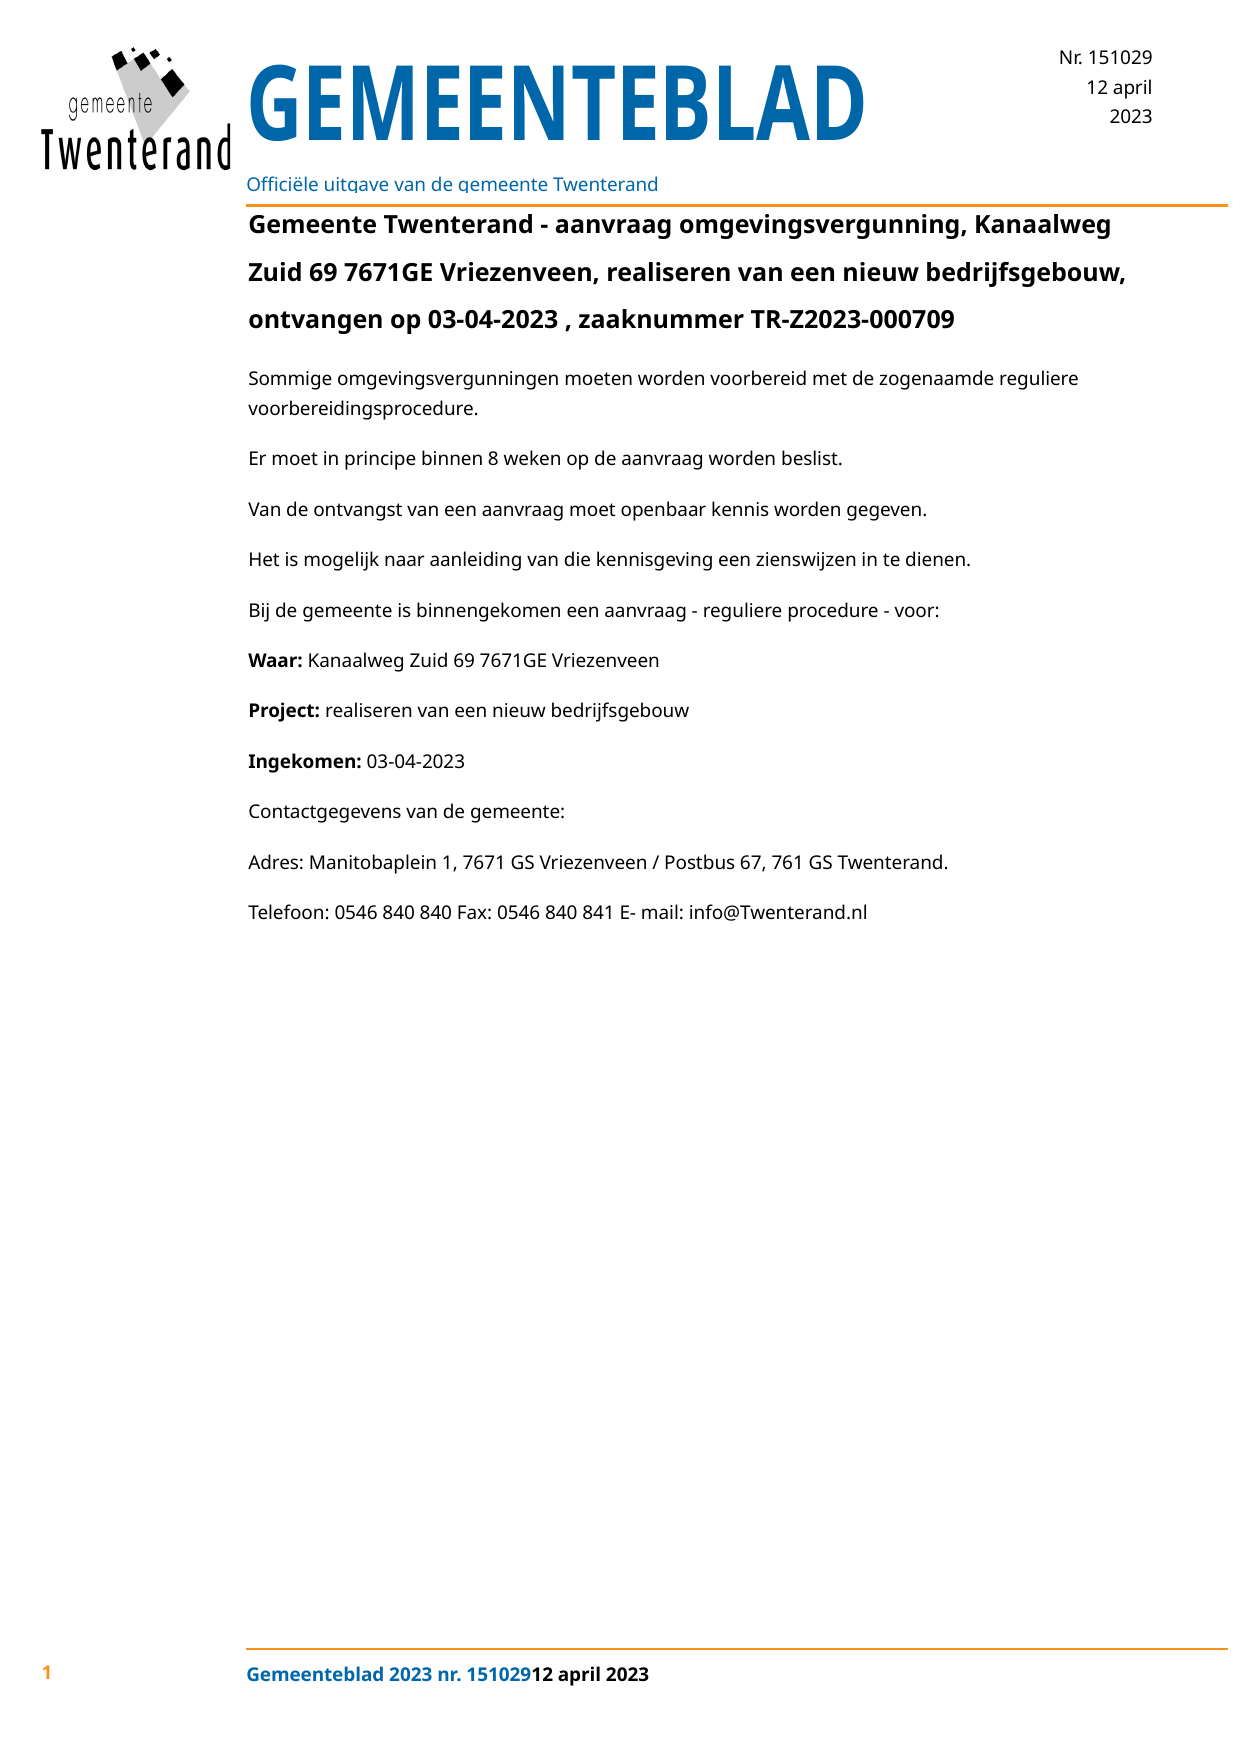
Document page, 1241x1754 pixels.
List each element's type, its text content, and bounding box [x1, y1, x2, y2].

text Bij de gemeente is binnengekomen een aanvraag - reguliere procedure - voor: [248, 597, 1152, 622]
text Adres: Manitobaplein 1, 7671 GS Vriezenveen / Postbus 67, 761 GS Twenterand. [248, 849, 1152, 874]
text Sommige omgevingsvergunningen moeten worden voorbereid met de zogenaamde reguliere voorbereidingsprocedure. [248, 366, 1152, 421]
text Contactgegevens van de gemeente: [248, 798, 1152, 824]
picture [41, 47, 231, 172]
text Gemeente Twenterand - aanvraag omgevingsvergunning, Kanaalweg Zuid 69 7671GE Vriezenveen, realiseren van een nieuw bedrijfsgebouw, ontvangen op 03-04-2023 , zaaknummer TR-Z2023-000709 [248, 207, 1152, 336]
text Waar: Kanaalweg Zuid 69 7671GE Vriezenveen [248, 647, 1152, 673]
text Er moet in principe binnen 8 weken op de aanvraag worden beslist. [248, 446, 1152, 471]
text Van de ontvangst van een aanvraag moet openbaar kennis worden gegeven. [248, 496, 1152, 522]
text Het is mogelijk naar aanleiding van die kennisgeving een zienswijzen in te dienen. [248, 546, 1152, 572]
text Project: realiseren van een nieuw bedrijfsgebouw [248, 698, 1152, 723]
text Ingekomen: 03-04-2023 [248, 748, 1152, 774]
text Telefoon: 0546 840 840 Fax: 0546 840 841 E- mail: info@Twenterand.nl [248, 899, 1152, 925]
